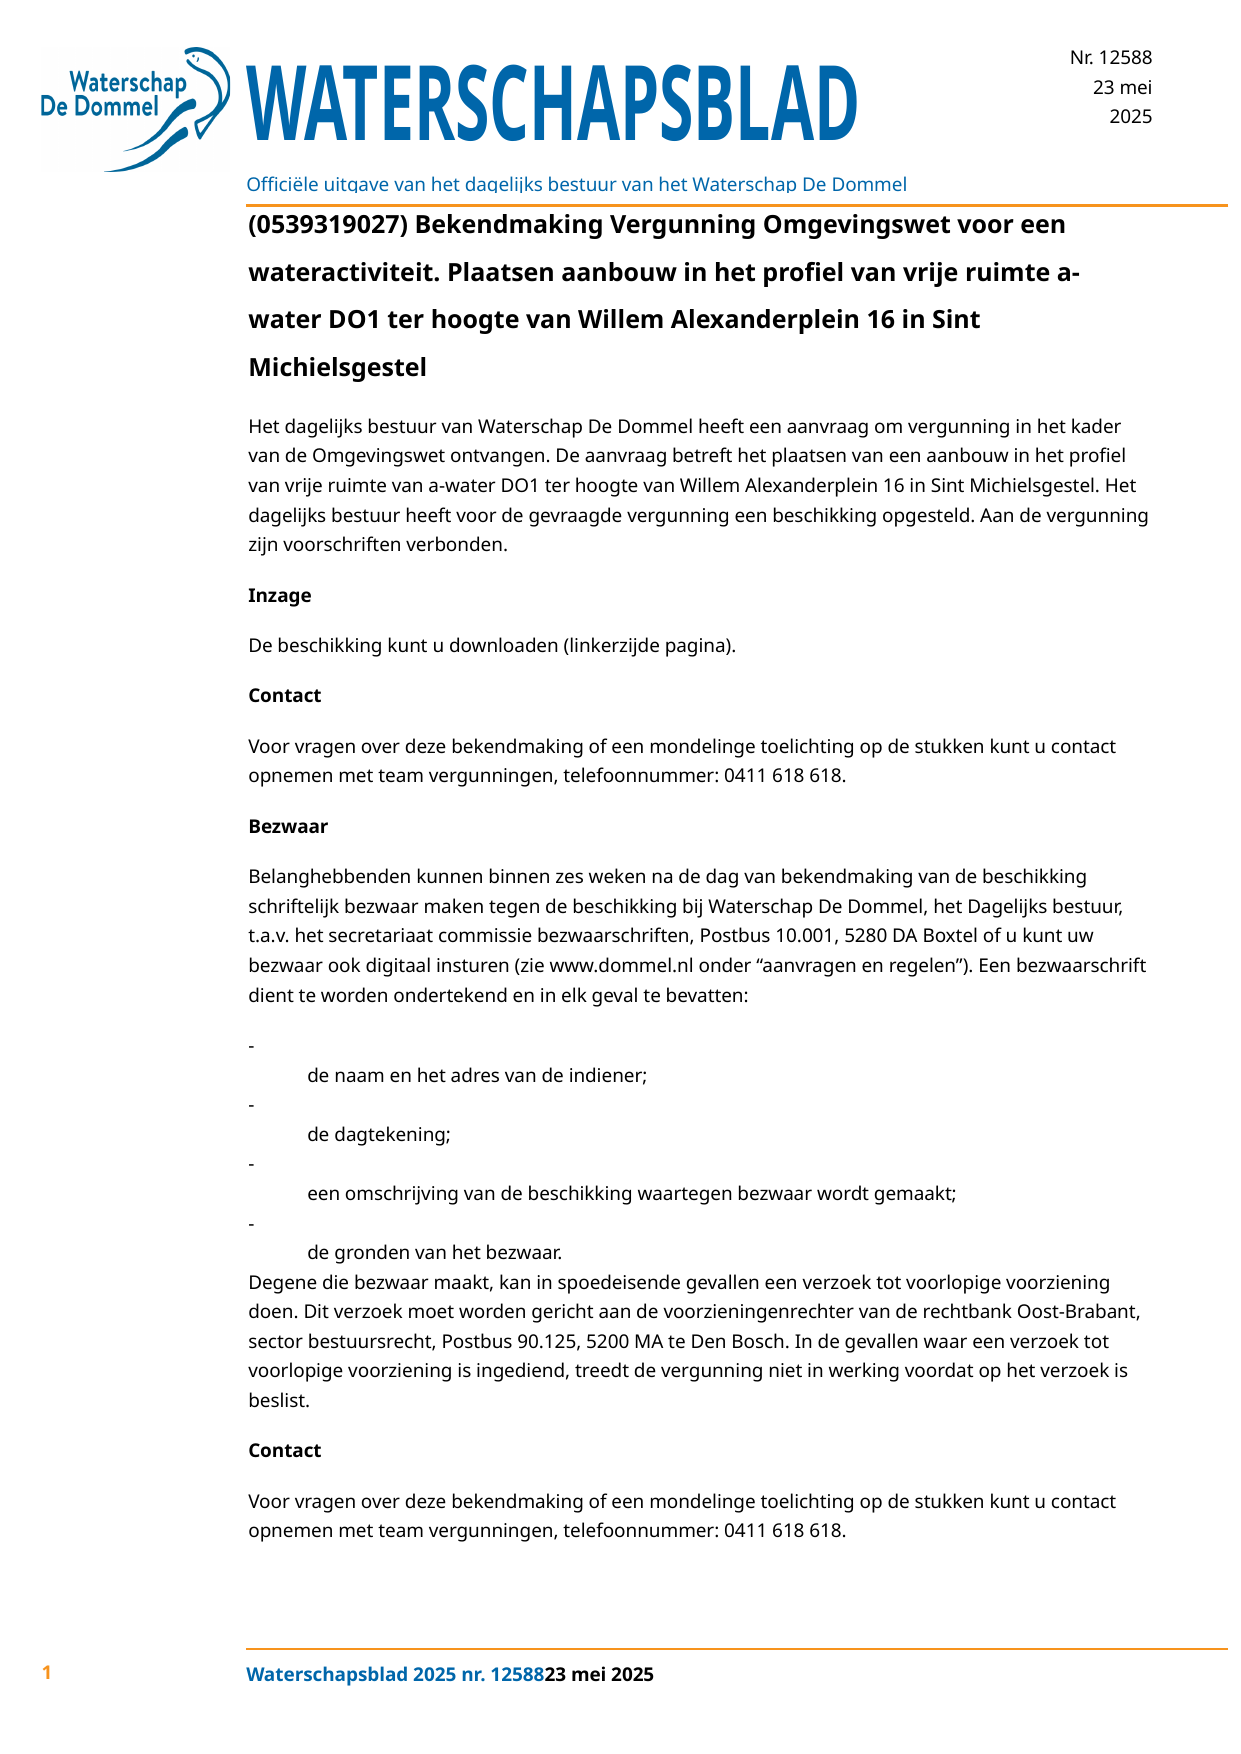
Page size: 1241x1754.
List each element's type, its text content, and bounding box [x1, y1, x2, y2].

text Het dagelijks bestuur van Waterschap De Dommel heeft een aanvraag om vergunning in het kader van de Omgevingswet ontvangen. De aanvraag betreft het plaatsen van een aanbouw in het profiel van vrije ruimte van a-water DO1 ter hoogte van Willem Alexanderplein 16 in Sint Michielsgestel. Het dagelijks bestuur heeft voor de gevraagde vergunning een beschikking opgesteld. Aan de vergunning zijn voorschriften verbonden. [248, 413, 1152, 557]
text (0539319027) Bekendmaking Vergunning Omgevingswet voor een wateractiviteit. Plaatsen aanbouw in het profiel van vrije ruimte a-water DO1 ter hoogte van Willem Alexanderplein 16 in Sint Michielsgestel [248, 207, 1152, 384]
text Voor vragen over deze bekendmaking of een mondelinge toelichting op de stukken kunt u contact opnemen met team vergunningen, telefoonnummer: 0411 618 618. [248, 1488, 1152, 1543]
list de naam en het adres van de indiener; [248, 1062, 1152, 1088]
text Degene die bezwaar maakt, kan in spoedeisende gevallen een verzoek tot voorlopige voorziening doen. Dit verzoek moet worden gericht aan de voorzieningenrechter van de rechtbank Oost-Brabant, sector bestuursrecht, Postbus 90.125, 5200 MA te Den Bosch. In de gevallen waar een verzoek tot voorlopige voorziening is ingediend, treedt de vergunning niet in werking voordat op het verzoek is beslist. [248, 1269, 1152, 1413]
text Bezwaar [248, 813, 1152, 839]
list een omschrijving van de beschikking waartegen bezwaar wordt gemaakt; [248, 1180, 1152, 1206]
picture [41, 47, 231, 172]
picture [45, 99, 51, 111]
text De beschikking kunt u downloaden (linkerzijde pagina). [248, 632, 1152, 658]
text Contact [248, 1438, 1152, 1463]
picture [198, 118, 210, 131]
list de dagtekening; [248, 1121, 1152, 1147]
text Belanghebbenden kunnen binnen zes weken na de dag van bekendmaking van de beschikking schriftelijk bezwaar maken tegen de beschikking bij Waterschap De Dommel, het Dagelijks bestuur, t.a.v. het secretariaat commissie bezwaarschriften, Postbus 10.001, 5280 DA Boxtel of u kunt uw bezwaar ook digitaal insturen (zie www.dommel.nl onder “aanvragen en regelen”). Een bezwaarschrift dient te worden ondertekend en in elk geval te bevatten: [248, 863, 1152, 1008]
text Voor vragen over deze bekendmaking of een mondelinge toelichting op de stukken kunt u contact opnemen met team vergunningen, telefoonnummer: 0411 618 618. [248, 733, 1152, 788]
text Contact [248, 683, 1152, 708]
list de gronden van het bezwaar. [248, 1239, 1152, 1265]
picture [204, 47, 231, 76]
text Inzage [248, 582, 1152, 608]
